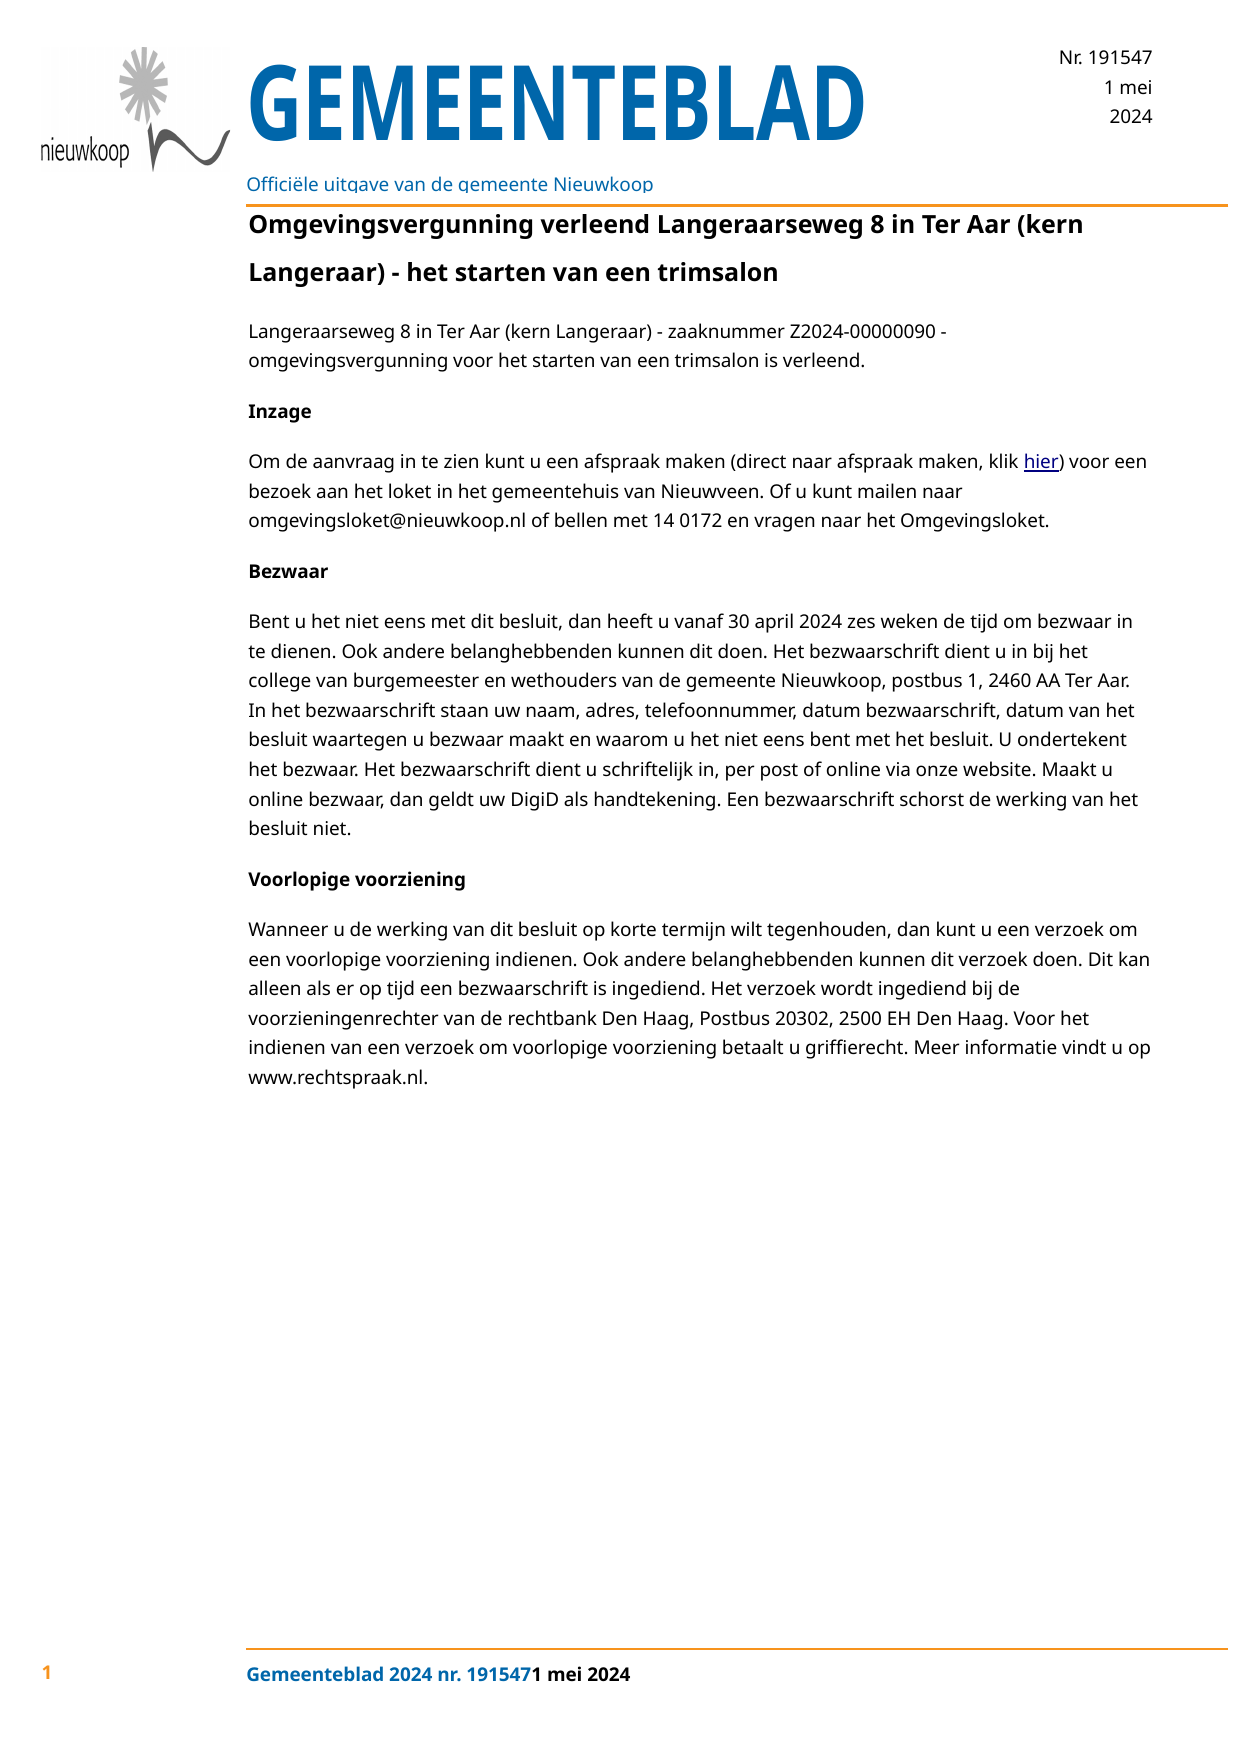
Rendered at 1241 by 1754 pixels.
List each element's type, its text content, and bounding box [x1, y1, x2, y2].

text Voorlopige voorziening [248, 866, 1152, 892]
text Langeraarseweg 8 in Ter Aar (kern Langeraar) - zaaknummer Z2024-00000090 - omgevingsvergunning voor het starten van een trimsalon is verleend. [248, 318, 1152, 373]
text Om de aanvraag in te zien kunt u een afspraak maken (direct naar afspraak maken, klik hier) voor een bezoek aan het loket in het gemeentehuis van Nieuwveen. Of u kunt mailen naar omgevingsloket@nieuwkoop.nl of bellen met 14 0172 en vragen naar het Omgevingsloket. [248, 448, 1152, 533]
picture [41, 47, 231, 172]
text Inzage [248, 398, 1152, 424]
text Bent u het niet eens met dit besluit, dan heeft u vanaf 30 april 2024 zes weken de tijd om bezwaar in te dienen. Ook andere belanghebbenden kunnen dit doen. Het bezwaarschrift dient u in bij het college van burgemeester en wethouders van de gemeente Nieuwkoop, postbus 1, 2460 AA Ter Aar. In het bezwaarschrift staan uw naam, adres, telefoonnummer, datum bezwaarschrift, datum van het besluit waartegen u bezwaar maakt en waarom u het niet eens bent met het besluit. U ondertekent het bezwaar. Het bezwaarschrift dient u schriftelijk in, per post of online via onze website. Maakt u online bezwaar, dan geldt uw DigiD als handtekening. Een bezwaarschrift schorst de werking van het besluit niet. [248, 608, 1152, 841]
text Wanneer u de werking van dit besluit op korte termijn wilt tegenhouden, dan kunt u een verzoek om een voorlopige voorziening indienen. Ook andere belanghebbenden kunnen dit verzoek doen. Dit kan alleen als er op tijd een bezwaarschrift is ingediend. Het verzoek wordt ingediend bij de voorzieningenrechter van de rechtbank Den Haag, Postbus 20302, 2500 EH Den Haag. Voor het indienen van een verzoek om voorlopige voorziening betaalt u griffierecht. Meer informatie vindt u op www.rechtspraak.nl. [248, 916, 1152, 1090]
text Bezwaar [248, 558, 1152, 584]
text Omgevingsvergunning verleend Langeraarseweg 8 in Ter Aar (kern Langeraar) - het starten van een trimsalon [248, 207, 1152, 288]
